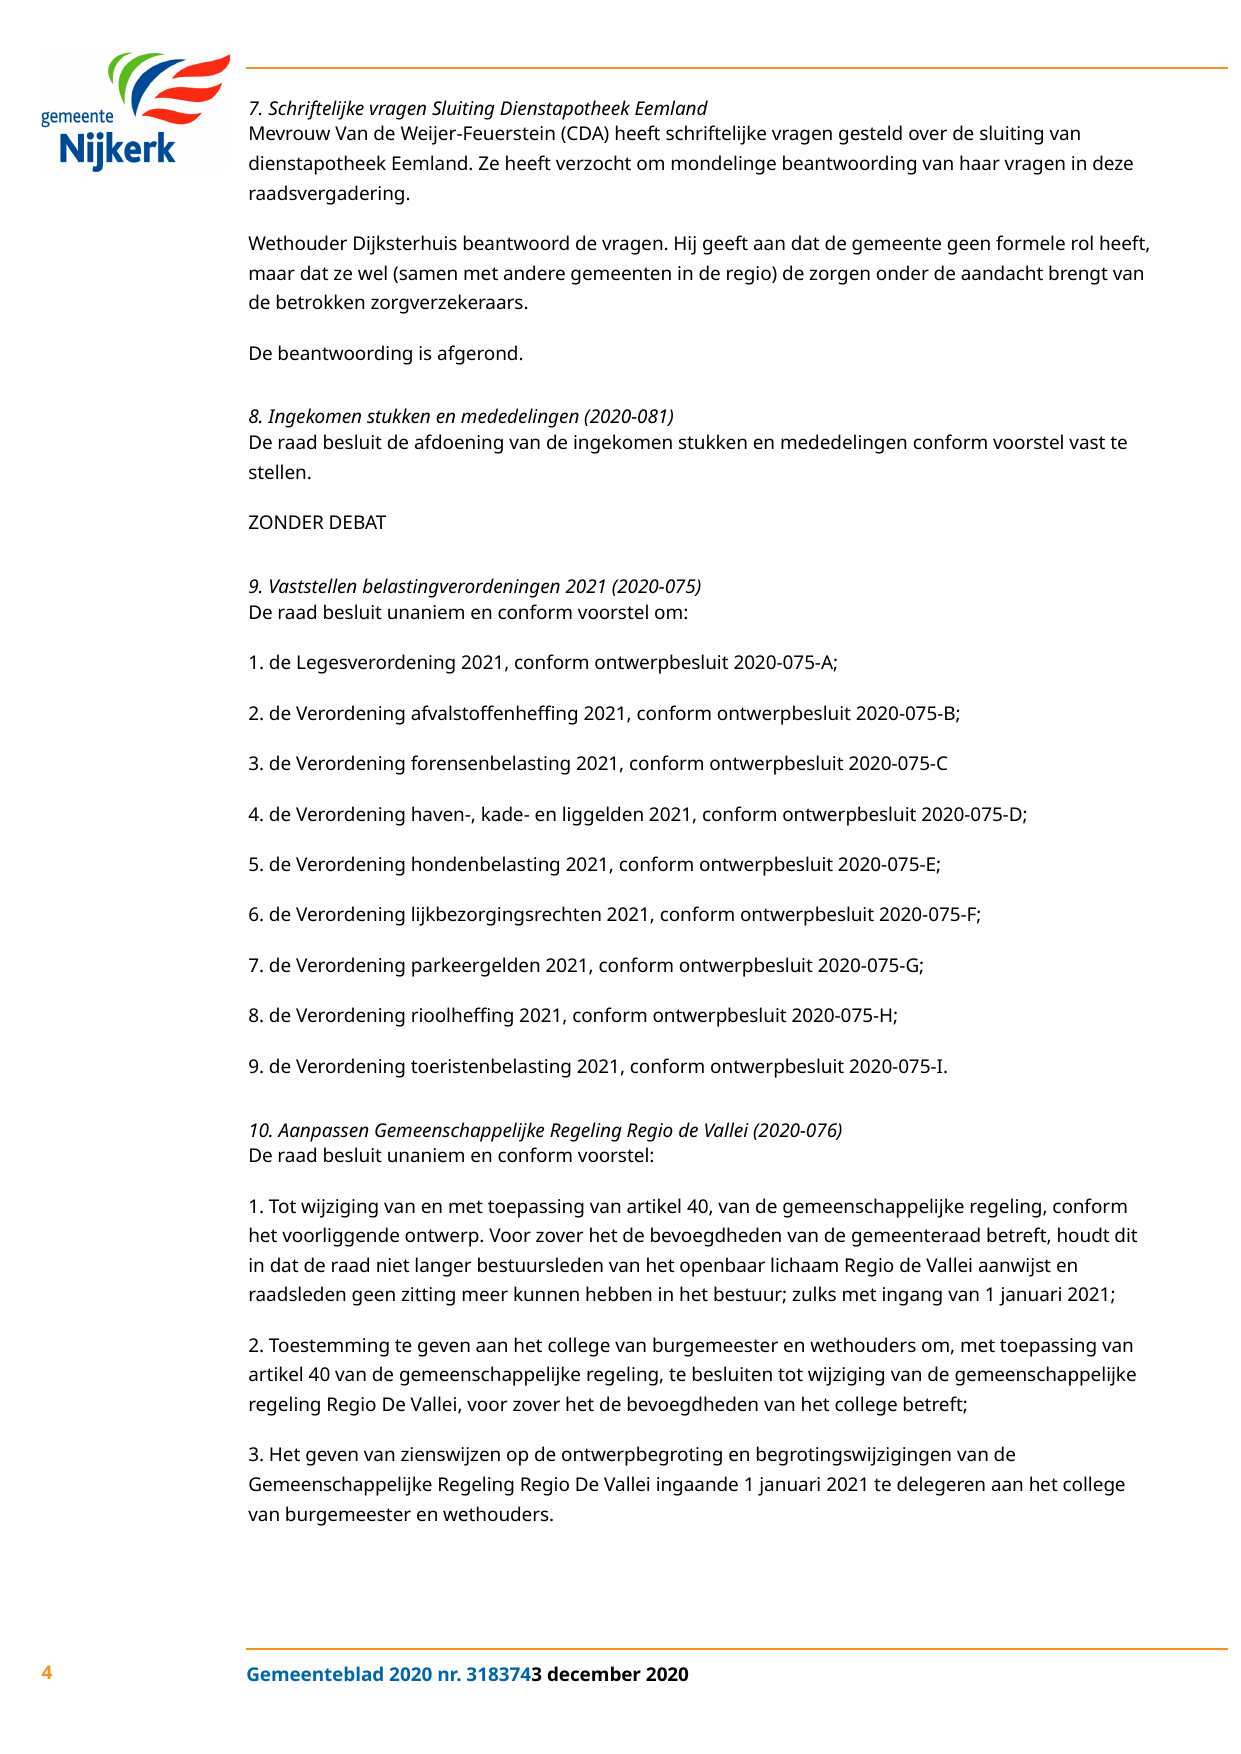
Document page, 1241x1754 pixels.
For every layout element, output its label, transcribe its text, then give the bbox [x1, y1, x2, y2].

text 4. de Verordening haven-, kade- en liggelden 2021, conform ontwerpbesluit 2020-075-D; [248, 801, 1152, 826]
text 9. de Verordening toeristenbelasting 2021, conform ontwerpbesluit 2020-075-I. [248, 1053, 1152, 1078]
text De raad besluit de afdoening van de ingekomen stukken en mededelingen conform voorstel vast te stellen. [248, 429, 1152, 485]
text De raad besluit unaniem en conform voorstel om: [248, 599, 1152, 625]
text De beantwoording is afgerond. [248, 340, 1152, 365]
text 7. de Verordening parkeergelden 2021, conform ontwerpbesluit 2020-075-G; [248, 952, 1152, 978]
text 6. de Verordening lijkbezorgingsrechten 2021, conform ontwerpbesluit 2020-075-F; [248, 902, 1152, 927]
text 3. Het geven van zienswijzen op de ontwerpbegroting en begrotingswijzigingen van de Gemeenschappelijke Regeling Regio De Vallei ingaande 1 januari 2021 te delegeren aan het college van burgemeester en wethouders. [248, 1442, 1152, 1527]
text ZONDER DEBAT [248, 509, 1152, 535]
text De raad besluit unaniem en conform voorstel: [248, 1142, 1152, 1168]
text Mevrouw Van de Weijer-Feuerstein (CDA) heeft schriftelijke vragen gesteld over de sluiting van dienstapotheek Eemland. Ze heeft verzocht om mondelinge beantwoording van haar vragen in deze raadsvergadering. [248, 121, 1152, 205]
text 2. Toestemming te geven aan het college van burgemeester en wethouders om, met toepassing van artikel 40 van de gemeenschappelijke regeling, te besluiten tot wijziging van de gemeenschappelijke regeling Regio De Vallei, voor zover het de bevoegdheden van het college betreft; [248, 1332, 1152, 1417]
text 10. Aanpassen Gemeenschappelijke Regeling Regio de Vallei (2020-076) [248, 1117, 1152, 1142]
text 5. de Verordening hondenbelasting 2021, conform ontwerpbesluit 2020-075-E; [248, 851, 1152, 877]
text 1. Tot wijziging van en met toepassing van artikel 40, van de gemeenschappelijke regeling, conform het voorliggende ontwerp. Voor zover het de bevoegdheden van de gemeenteraad betreft, houdt dit in dat de raad niet langer bestuursleden van het openbaar lichaam Regio de Vallei aanwijst en raadsleden geen zitting meer kunnen hebben in het bestuur; zulks met ingang van 1 januari 2021; [248, 1193, 1152, 1307]
text 8. Ingekomen stukken en mededelingen (2020-081) [248, 404, 1152, 429]
text 8. de Verordening rioolheffing 2021, conform ontwerpbesluit 2020-075-H; [248, 1002, 1152, 1028]
text 9. Vaststellen belastingverordeningen 2021 (2020-075) [248, 573, 1152, 599]
text 3. de Verordening forensenbelasting 2021, conform ontwerpbesluit 2020-075-C [248, 750, 1152, 776]
text 1. de Legesverordening 2021, conform ontwerpbesluit 2020-075-A; [248, 649, 1152, 675]
text 2. de Verordening afvalstoffenheffing 2021, conform ontwerpbesluit 2020-075-B; [248, 700, 1152, 726]
picture [41, 47, 231, 172]
text Wethouder Dijksterhuis beantwoord de vragen. Hij geeft aan dat de gemeente geen formele rol heeft, maar dat ze wel (samen met andere gemeenten in de regio) de zorgen onder de aandacht brengt van de betrokken zorgverzekeraars. [248, 230, 1152, 315]
text 7. Schriftelijke vragen Sluiting Dienstapotheek Eemland [248, 95, 1152, 121]
